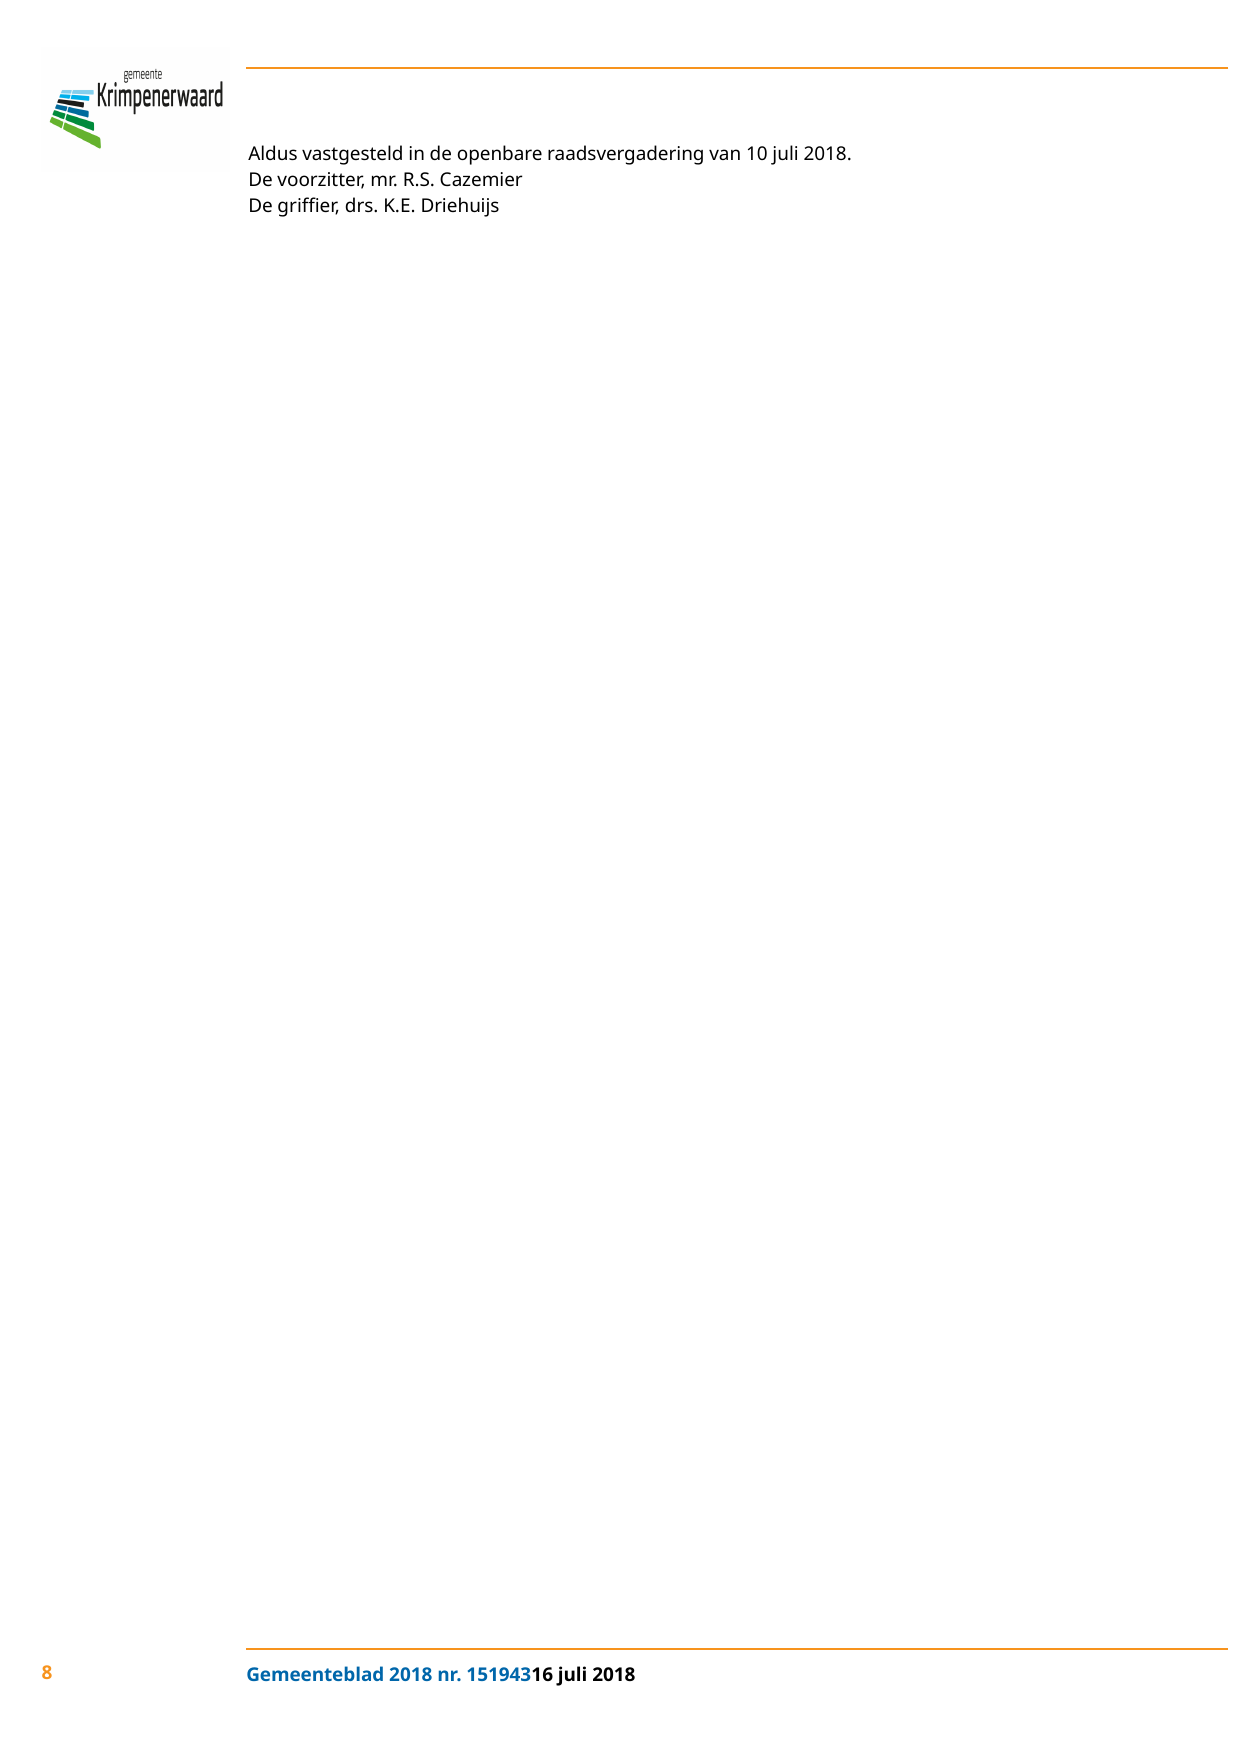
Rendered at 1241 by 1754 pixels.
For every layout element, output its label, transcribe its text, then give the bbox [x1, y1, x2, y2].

text De griffier, drs. K.E. Driehuijs [248, 192, 1152, 218]
picture [41, 47, 231, 172]
text Aldus vastgesteld in de openbare raadsvergadering van 10 juli 2018. [248, 140, 1152, 166]
text De voorzitter, mr. R.S. Cazemier [248, 166, 1152, 192]
